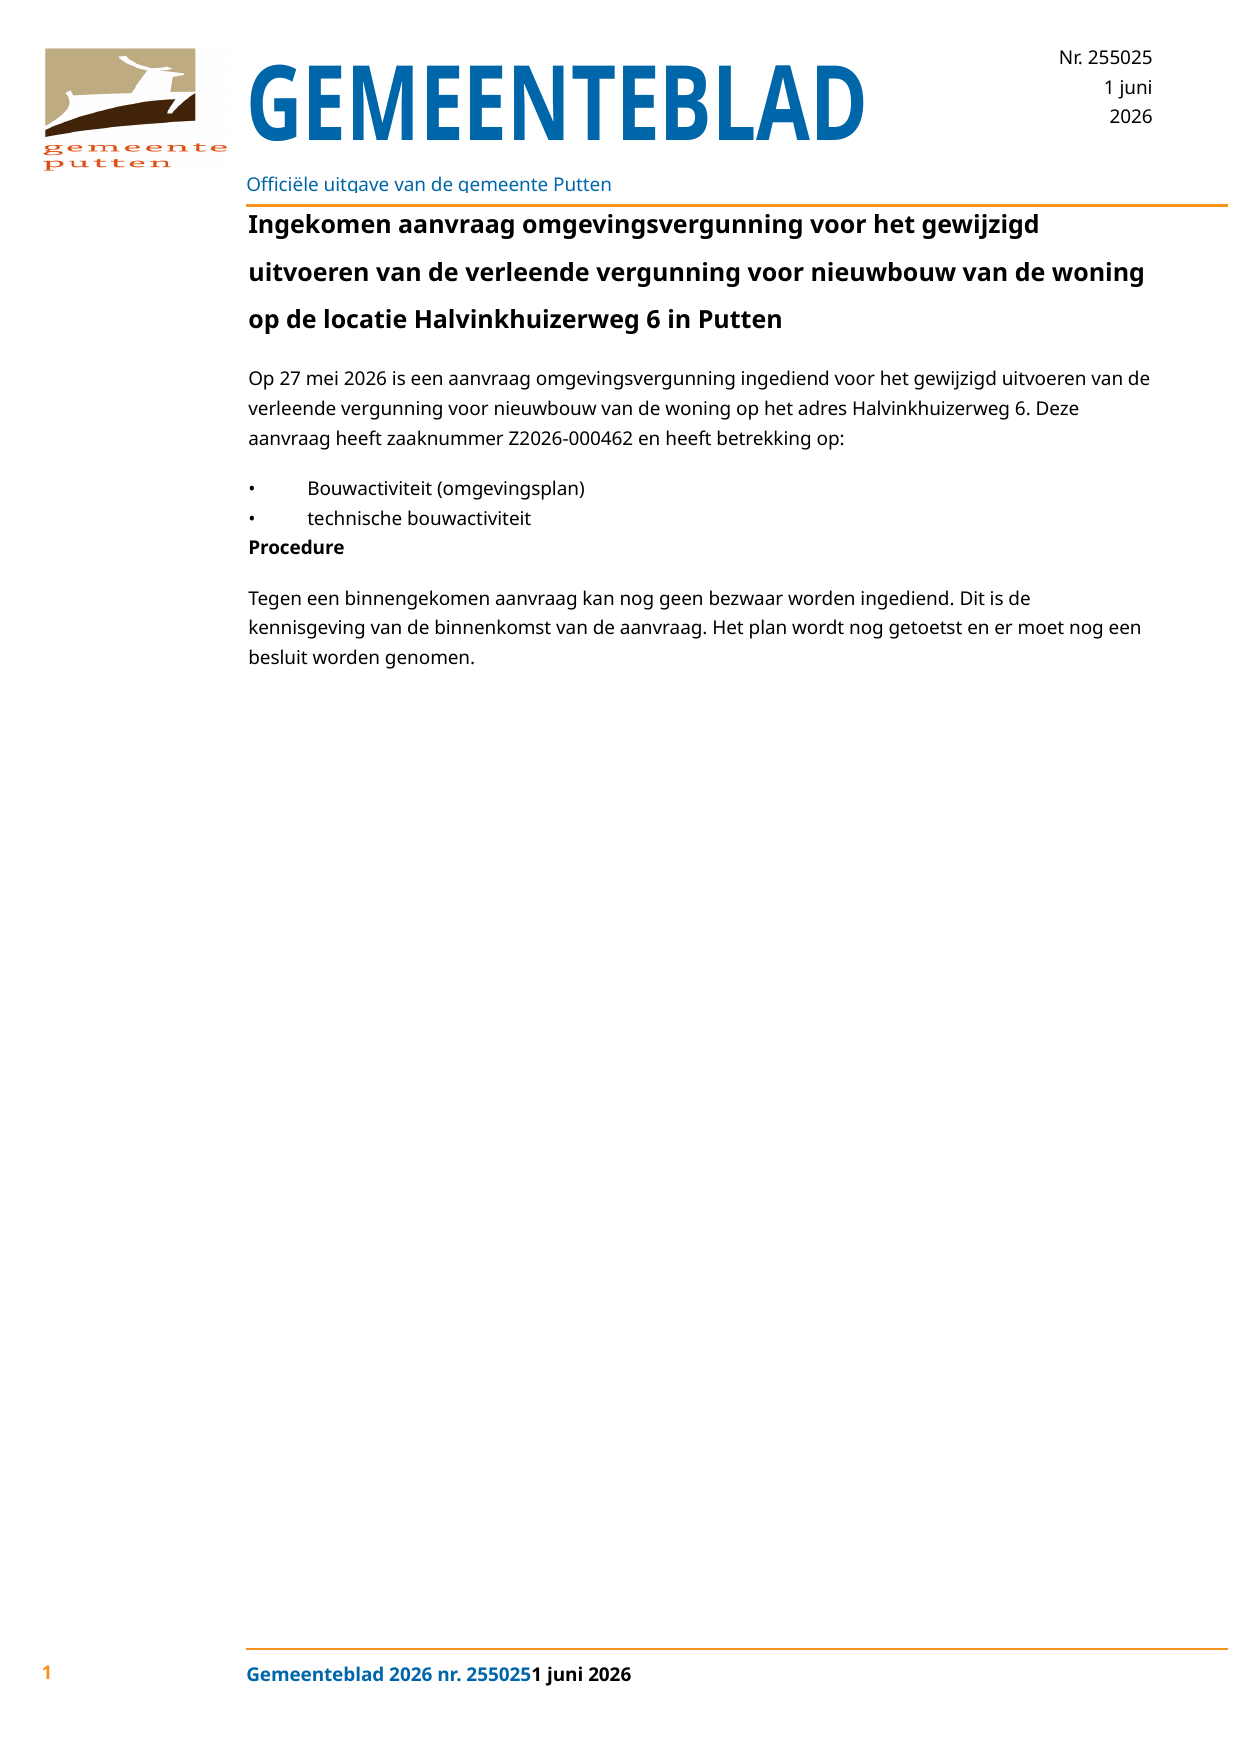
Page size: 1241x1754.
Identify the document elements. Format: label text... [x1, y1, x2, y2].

text Procedure [248, 534, 1152, 560]
text Tegen een binnengekomen aanvraag kan nog geen bezwaar worden ingediend. Dit is de kennisgeving van de binnenkomst van de aanvraag. Het plan wordt nog getoetst en er moet nog een besluit worden genomen. [248, 585, 1152, 669]
list Bouwactiviteit (omgevingsplan) [248, 475, 1152, 501]
text Ingekomen aanvraag omgevingsvergunning voor het gewijzigd uitvoeren van de verleende vergunning voor nieuwbouw van de woning op de locatie Halvinkhuizerweg 6 in Putten [248, 207, 1152, 336]
list technische bouwactiviteit [248, 505, 1152, 530]
text Op 27 mei 2026 is een aanvraag omgevingsvergunning ingediend voor het gewijzigd uitvoeren van de verleende vergunning voor nieuwbouw van de woning op het adres Halvinkhuizerweg 6. Deze aanvraag heeft zaaknummer Z2026-000462 en heeft betrekking op: [248, 366, 1152, 450]
picture [41, 47, 231, 172]
